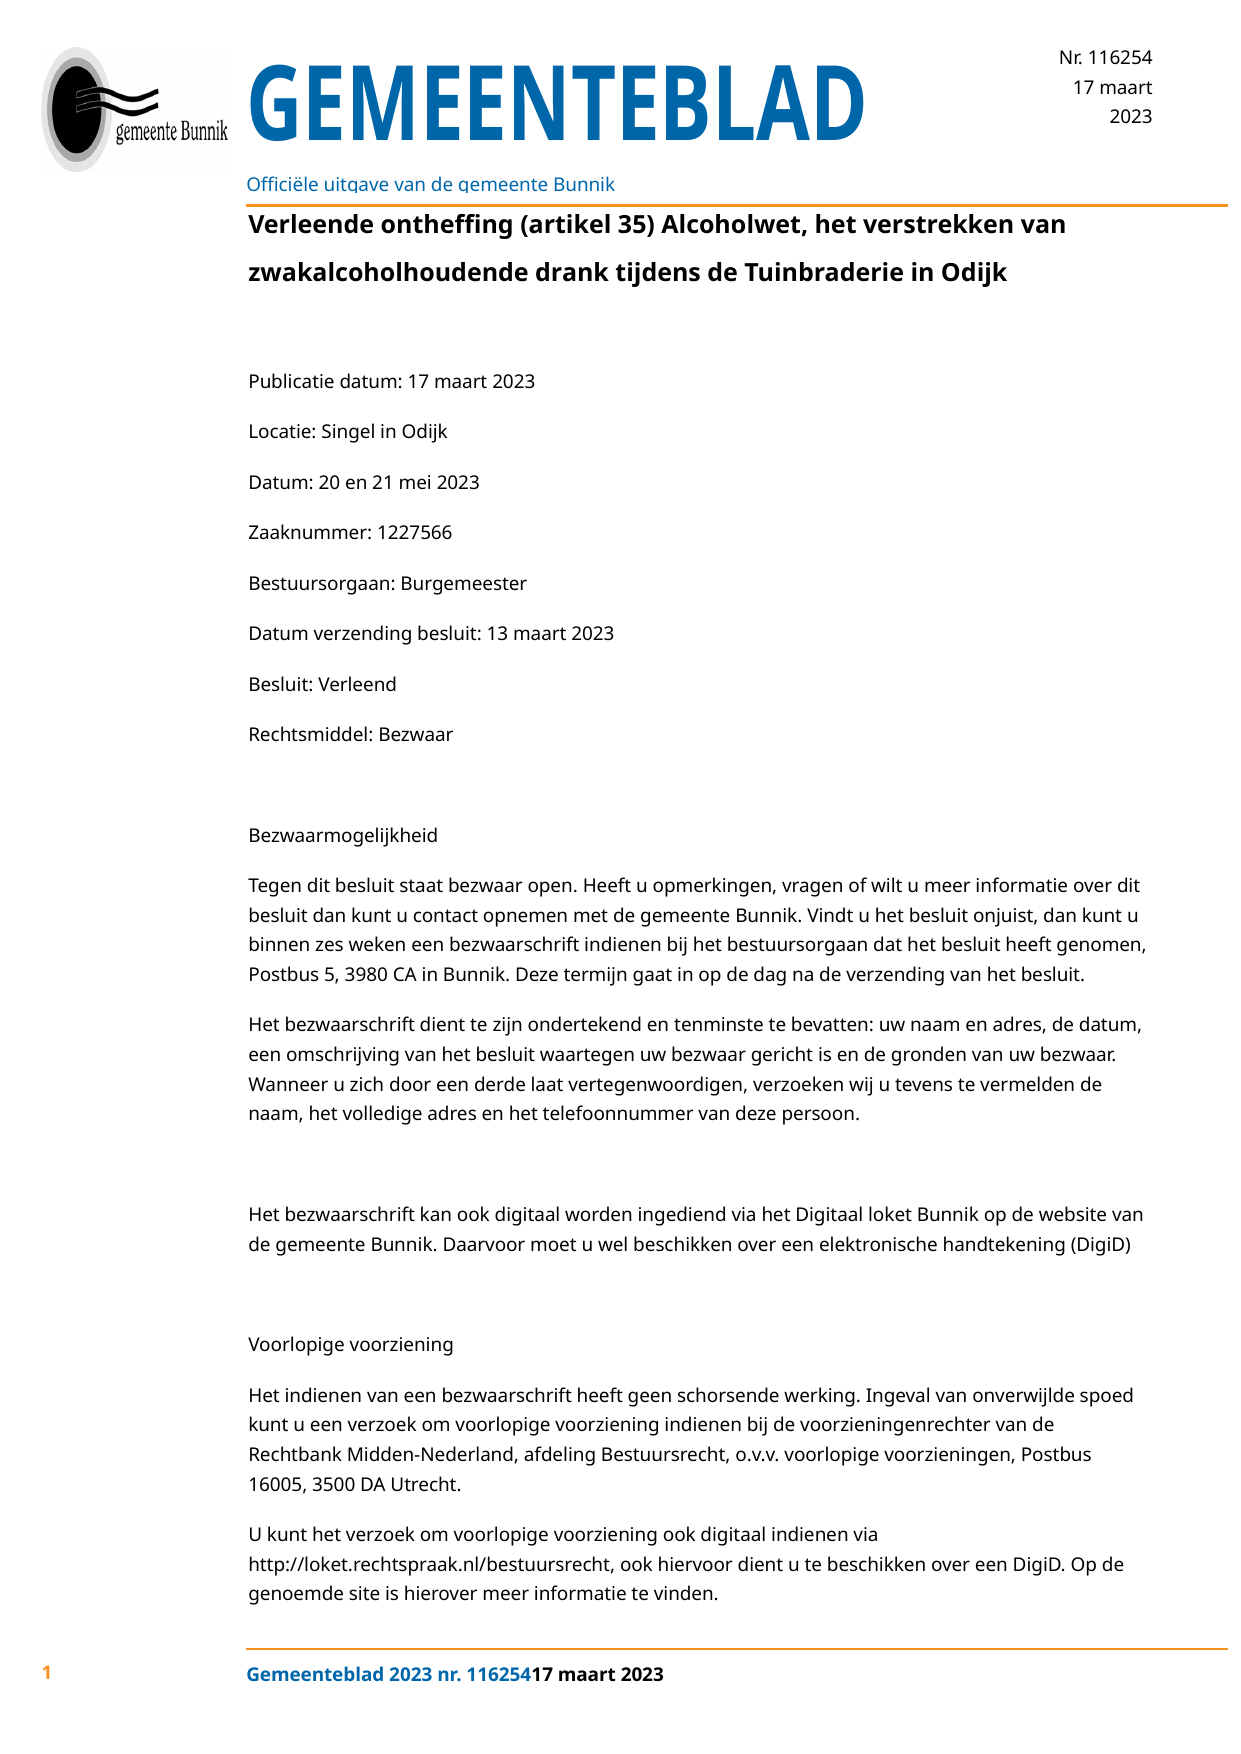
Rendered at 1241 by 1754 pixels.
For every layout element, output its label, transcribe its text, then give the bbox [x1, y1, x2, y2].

text Het bezwaarschrift kan ook digitaal worden ingediend via het Digitaal loket Bunnik op de website van de gemeente Bunnik. Daarvoor moet u wel beschikken over een elektronische handtekening (DigiD) [248, 1201, 1152, 1257]
text Bestuursorgaan: Burgemeester [248, 570, 1152, 596]
text Locatie: Singel in Odijk [248, 419, 1152, 444]
text Bezwaarmogelijkheid [248, 822, 1152, 848]
text Het indienen van een bezwaarschrift heeft geen schorsende werking. Ingeval van onverwijlde spoed kunt u een verzoek om voorlopige voorziening indienen bij de voorzieningenrechter van de Rechtbank Midden-Nederland, afdeling Bestuursrecht, o.v.v. voorlopige voorzieningen, Postbus 16005, 3500 DA Utrecht. [248, 1382, 1152, 1497]
text Tegen dit besluit staat bezwaar open. Heeft u opmerkingen, vragen of wilt u meer informatie over dit besluit dan kunt u contact opnemen met de gemeente Bunnik. Vindt u het besluit onjuist, dan kunt u binnen zes weken een bezwaarschrift indienen bij het bestuursorgaan dat het besluit heeft genomen, Postbus 5, 3980 CA in Bunnik. Deze termijn gaat in op de dag na de verzending van het besluit. [248, 872, 1152, 987]
text Het bezwaarschrift dient te zijn ondertekend en tenminste te bevatten: uw naam en adres, de datum, een omschrijving van het besluit waartegen uw bezwaar gericht is en de gronden van uw bezwaar. Wanneer u zich door een derde laat vertegenwoordigen, verzoeken wij u tevens te vermelden de naam, het volledige adres en het telefoonnummer van deze persoon. [248, 1012, 1152, 1126]
text Rechtsmiddel: Bezwaar [248, 721, 1152, 747]
text Publicatie datum: 17 maart 2023 [248, 368, 1152, 394]
text Voorlopige voorziening [248, 1332, 1152, 1357]
text U kunt het verzoek om voorlopige voorziening ook digitaal indienen via http://loket.rechtspraak.nl/bestuursrecht, ook hiervoor dient u te beschikken over een DigiD. Op de genoemde site is hierover meer informatie te vinden. [248, 1521, 1152, 1606]
picture [41, 47, 231, 172]
text Verleende ontheffing (artikel 35) Alcoholwet, het verstrekken van zwakalcoholhoudende drank tijdens de Tuinbraderie in Odijk [248, 207, 1152, 288]
text Besluit: Verleend [248, 671, 1152, 697]
text Datum verzending besluit: 13 maart 2023 [248, 620, 1152, 646]
text Datum: 20 en 21 mei 2023 [248, 469, 1152, 495]
text Zaaknummer: 1227566 [248, 519, 1152, 545]
